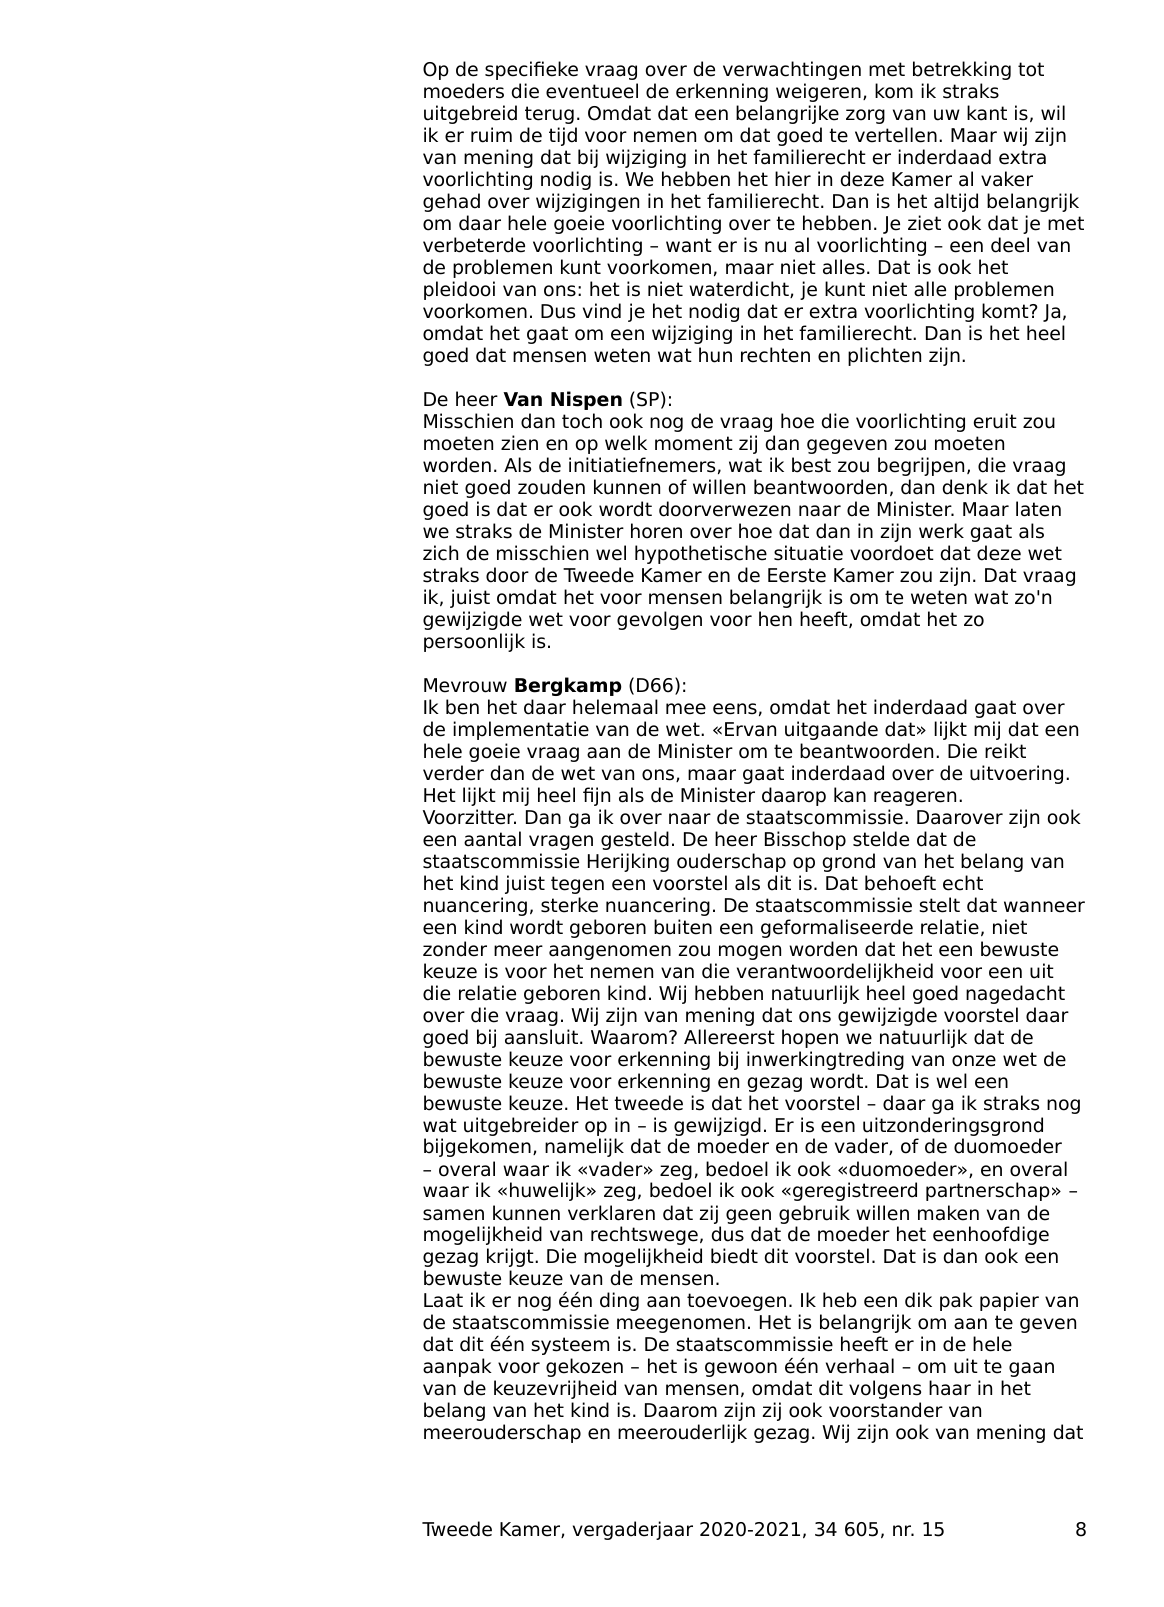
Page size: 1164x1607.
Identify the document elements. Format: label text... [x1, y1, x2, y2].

text Mevrouw Bergkamp (D66): [422, 675, 1087, 697]
text De heer Van Nispen (SP): [422, 389, 1087, 411]
text Op de specifieke vraag over de verwachtingen met betrekking tot moeders die eventueel de erkenning weigeren, kom ik straks uitgebreid terug. Omdat dat een belangrijke zorg van uw kant is, wil ik er ruim de tijd voor nemen om dat goed te vertellen. Maar wij zijn van mening dat bij wijziging in het familierecht er inderdaad extra voorlichting nodig is. We hebben het hier in deze Kamer al vaker gehad over wijzigingen in het familierecht. Dan is het altijd belangrijk om daar hele goeie voorlichting over te hebben. Je ziet ook dat je met verbeterde voorlichting – want er is nu al voorlichting – een deel van de problemen kunt voorkomen, maar niet alles. Dat is ook het pleidooi van ons: het is niet waterdicht, je kunt niet alle problemen voorkomen. Dus vind je het nodig dat er extra voorlichting komt? Ja, omdat het gaat om een wijziging in het familierecht. Dan is het heel goed dat mensen weten wat hun rechten en plichten zijn. [422, 59, 1087, 367]
text Voorzitter. Dan ga ik over naar de staatscommissie. Daarover zijn ook een aantal vragen gesteld. De heer Bisschop stelde dat de staatscommissie Herijking ouderschap op grond van het belang van het kind juist tegen een voorstel als dit is. Dat behoeft echt nuancering, sterke nuancering. De staatscommissie stelt dat wanneer een kind wordt geboren buiten een geformaliseerde relatie, niet zonder meer aangenomen zou mogen worden dat het een bewuste keuze is voor het nemen van die verantwoordelijkheid voor een uit die relatie geboren kind. Wij hebben natuurlijk heel goed nagedacht over die vraag. Wij zijn van mening dat ons gewijzigde voorstel daar goed bij aansluit. Waarom? Allereerst hopen we natuurlijk dat de bewuste keuze voor erkenning bij inwerkingtreding van onze wet de bewuste keuze voor erkenning en gezag wordt. Dat is wel een bewuste keuze. Het tweede is dat het voorstel – daar ga ik straks nog wat uitgebreider op in – is gewijzigd. Er is een uitzonderingsgrond bijgekomen, namelijk dat de moeder en de vader, of de duomoeder – overal waar ik «vader» zeg, bedoel ik ook «duomoeder», en overal waar ik «huwelijk» zeg, bedoel ik ook «geregistreerd partnerschap» – samen kunnen verklaren dat zij geen gebruik willen maken van de mogelijkheid van rechtswege, dus dat de moeder het eenhoofdige gezag krijgt. Die mogelijkheid biedt dit voorstel. Dat is dan ook een bewuste keuze van de mensen. [422, 807, 1087, 1290]
text Laat ik er nog één ding aan toevoegen. Ik heb een dik pak papier van de staatscommissie meegenomen. Het is belangrijk om aan te geven dat dit één systeem is. De staatscommissie heeft er in de hele aanpak voor gekozen – het is gewoon één verhaal – om uit te gaan van de keuzevrijheid van mensen, omdat dit volgens haar in het belang van het kind is. Daarom zijn zij ook voorstander van meerouderschap en meerouderlijk gezag. Wij zijn ook van mening dat [422, 1290, 1087, 1444]
text Misschien dan toch ook nog de vraag hoe die voorlichting eruit zou moeten zien en op welk moment zij dan gegeven zou moeten worden. Als de initiatiefnemers, wat ik best zou begrijpen, die vraag niet goed zouden kunnen of willen beantwoorden, dan denk ik dat het goed is dat er ook wordt doorverwezen naar de Minister. Maar laten we straks de Minister horen over hoe dat dan in zijn werk gaat als zich de misschien wel hypothetische situatie voordoet dat deze wet straks door de Tweede Kamer en de Eerste Kamer zou zijn. Dat vraag ik, juist omdat het voor mensen belangrijk is om te weten wat zo'n gewijzigde wet voor gevolgen voor hen heeft, omdat het zo persoonlijk is. [422, 411, 1087, 653]
text Ik ben het daar helemaal mee eens, omdat het inderdaad gaat over de implementatie van de wet. «Ervan uitgaande dat» lijkt mij dat een hele goeie vraag aan de Minister om te beantwoorden. Die reikt verder dan de wet van ons, maar gaat inderdaad over de uitvoering. Het lijkt mij heel fijn als de Minister daarop kan reageren. [422, 697, 1087, 807]
